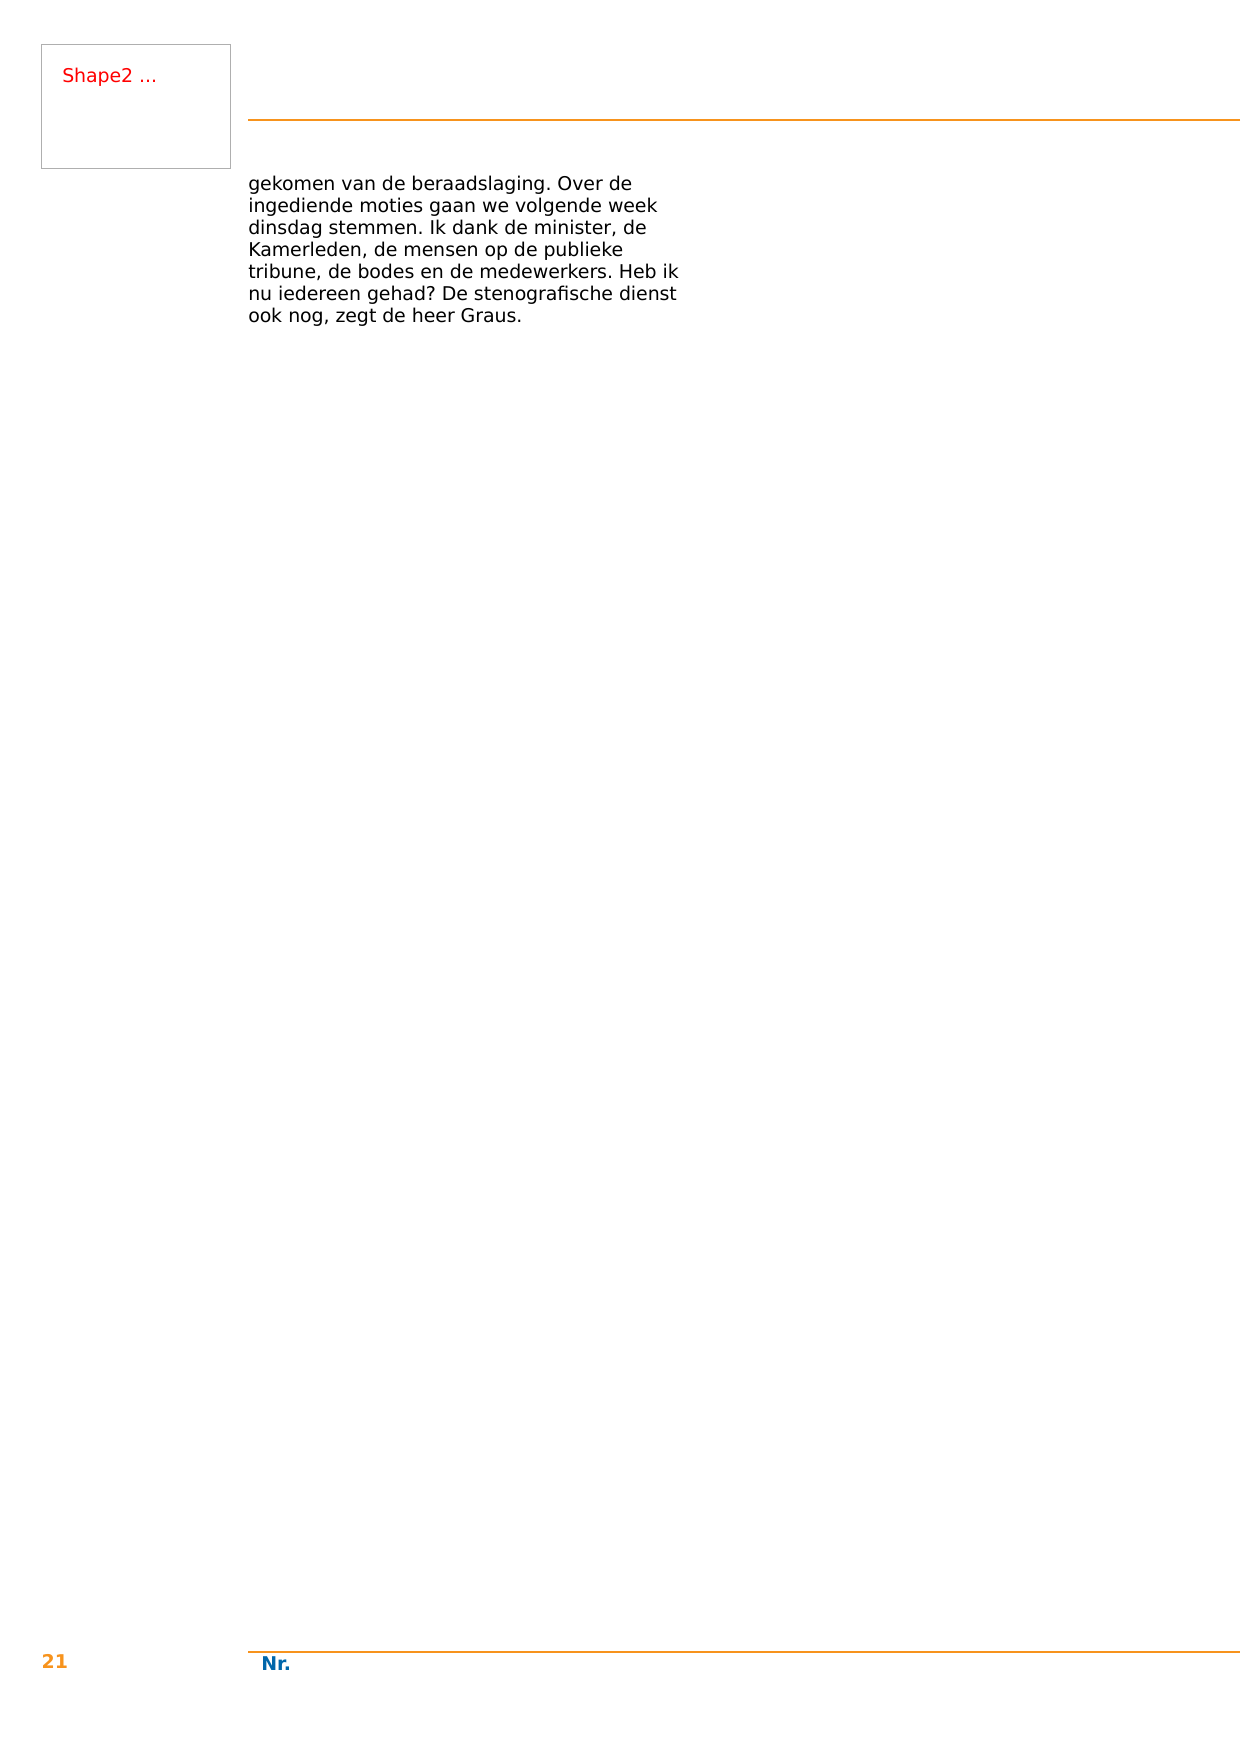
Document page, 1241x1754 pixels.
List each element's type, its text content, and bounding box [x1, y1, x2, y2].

text gekomen van de beraadslaging. Over de ingediende moties gaan we volgende week dinsdag stemmen. Ik dank de minister, de Kamerleden, de mensen op de publieke tribune, de bodes en de medewerkers. Heb ik nu iedereen gehad? De stenografische dienst ook nog, zegt de heer Graus. [248, 173, 691, 327]
